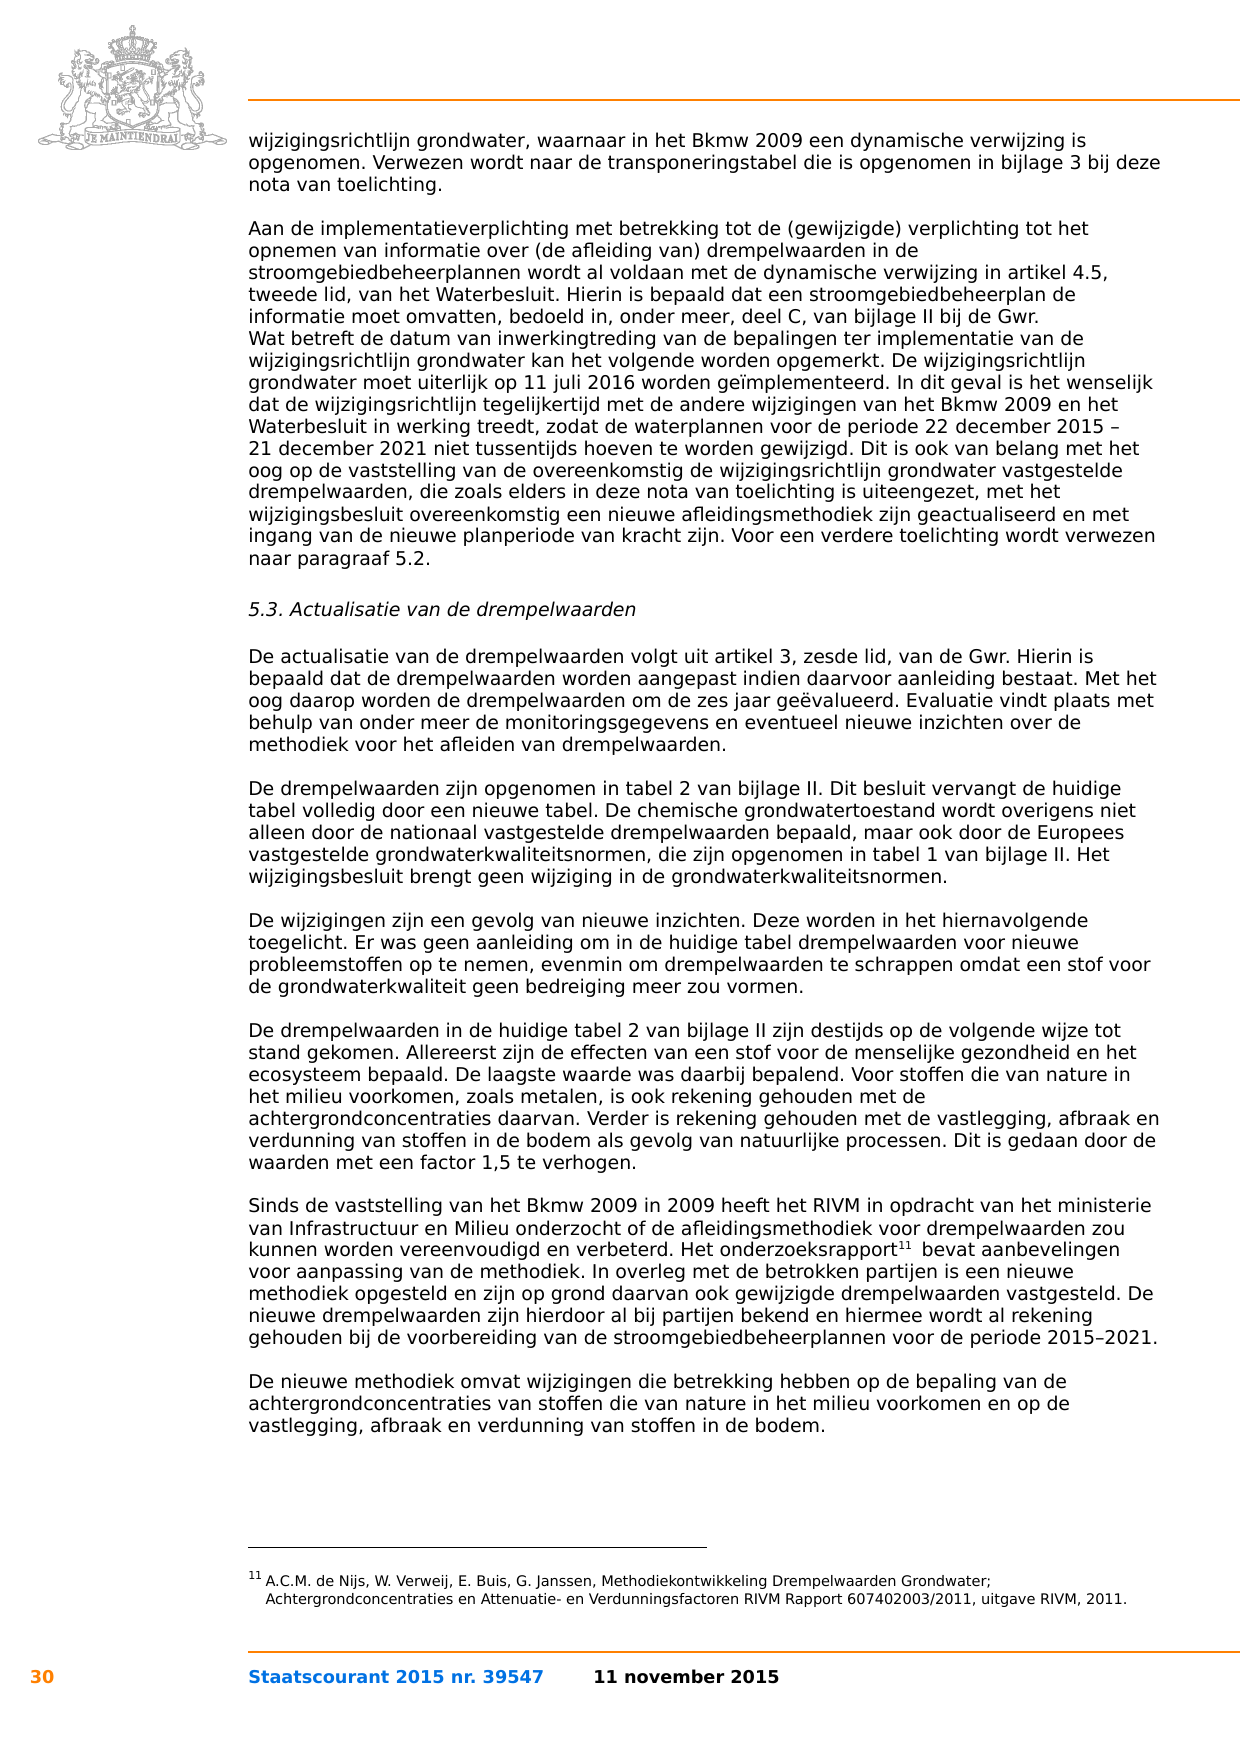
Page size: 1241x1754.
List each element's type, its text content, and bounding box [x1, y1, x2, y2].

text Sinds de vaststelling van het Bkmw 2009 in 2009 heeft het RIVM in opdracht van het ministerie van Infrastructuur en Milieu onderzocht of de afleidingsmethodiek voor drempelwaarden zou kunnen worden vereenvoudigd en verbeterd. Het onderzoeksrapport bevat aanbevelingen voor aanpassing van de methodiek. In overleg met de betrokken partijen is een nieuwe methodiek opgesteld en zijn op grond daarvan ook gewijzigde drempelwaarden vastgesteld. De nieuwe drempelwaarden zijn hierdoor al bij partijen bekend en hiermee wordt al rekening gehouden bij de voorbereiding van de stroomgebiedbeheerplannen voor de periode 2015–2021. [248, 1195, 1163, 1349]
text De wijzigingen zijn een gevolg van nieuwe inzichten. Deze worden in het hiernavolgende toegelicht. Er was geen aanleiding om in de huidige tabel drempelwaarden voor nieuwe probleemstoffen op te nemen, evenmin om drempelwaarden te schrappen omdat een stof voor de grondwaterkwaliteit geen bedreiging meer zou vormen. [248, 910, 1163, 998]
text De nieuwe methodiek omvat wijzigingen die betrekking hebben op de bepaling van de achtergrondconcentraties van stoffen die van nature in het milieu voorkomen en op de vastlegging, afbraak en verdunning van stoffen in de bodem. [248, 1371, 1163, 1437]
picture [38, 25, 227, 150]
text Wat betreft de datum van inwerkingtreding van de bepalingen ter implementatie van de wijzigingsrichtlijn grondwater kan het volgende worden opgemerkt. De wijzigingsrichtlijn grondwater moet uiterlijk op 11 juli 2016 worden geïmplementeerd. In dit geval is het wenselijk dat de wijzigingsrichtlijn tegelijkertijd met de andere wijzigingen van het Bkmw 2009 en het Waterbesluit in werking treedt, zodat de waterplannen voor de periode 22 december 2015 – 21 december 2021 niet tussentijds hoeven te worden gewijzigd. Dit is ook van belang met het oog op de vaststelling van de overeenkomstig de wijzigingsrichtlijn grondwater vastgestelde drempelwaarden, die zoals elders in deze nota van toelichting is uiteengezet, met het wijzigingsbesluit overeenkomstig een nieuwe afleidingsmethodiek zijn geactualiseerd en met ingang van de nieuwe planperiode van kracht zijn. Voor een verdere toelichting wordt verwezen naar paragraaf 5.2. [248, 328, 1163, 569]
text De drempelwaarden zijn opgenomen in tabel 2 van bijlage II. Dit besluit vervangt de huidige tabel volledig door een nieuwe tabel. De chemische grondwatertoestand wordt overigens niet alleen door de nationaal vastgestelde drempelwaarden bepaald, maar ook door de Europees vastgestelde grondwaterkwaliteitsnormen, die zijn opgenomen in tabel 1 van bijlage II. Het wijzigingsbesluit brengt geen wijziging in de grondwaterkwaliteitsnormen. [248, 778, 1163, 888]
text A.C.M. de Nijs, W. Verweij, E. Buis, G. Janssen, Methodiekontwikkeling Drempelwaarden Grondwater; Achtergrondconcentraties en Attenuatie- en Verdunningsfactoren RIVM Rapport 607402003/2011, uitgave RIVM, 2011. [248, 1569, 1163, 1608]
text Aan de implementatieverplichting met betrekking tot de (gewijzigde) verplichting tot het opnemen van informatie over (de afleiding van) drempelwaarden in de stroomgebiedbeheerplannen wordt al voldaan met de dynamische verwijzing in artikel 4.5, tweede lid, van het Waterbesluit. Hierin is bepaald dat een stroomgebiedbeheerplan de informatie moet omvatten, bedoeld in, onder meer, deel C, van bijlage II bij de Gwr. [248, 218, 1163, 328]
subtitle 5.3. Actualisatie van de drempelwaarden [248, 599, 1163, 621]
text De actualisatie van de drempelwaarden volgt uit artikel 3, zesde lid, van de Gwr. Hierin is bepaald dat de drempelwaarden worden aangepast indien daarvoor aanleiding bestaat. Met het oog daarop worden de drempelwaarden om de zes jaar geëvalueerd. Evaluatie vindt plaats met behulp van onder meer de monitoringsgegevens en eventueel nieuwe inzichten over de methodiek voor het afleiden van drempelwaarden. [248, 646, 1163, 756]
text wijzigingsrichtlijn grondwater, waarnaar in het Bkmw 2009 een dynamische verwijzing is opgenomen. Verwezen wordt naar de transponeringstabel die is opgenomen in bijlage 3 bij deze nota van toelichting. [248, 130, 1163, 196]
text De drempelwaarden in de huidige tabel 2 van bijlage II zijn destijds op de volgende wijze tot stand gekomen. Allereerst zijn de effecten van een stof voor de menselijke gezondheid en het ecosysteem bepaald. De laagste waarde was daarbij bepalend. Voor stoffen die van nature in het milieu voorkomen, zoals metalen, is ook rekening gehouden met de achtergrondconcentraties daarvan. Verder is rekening gehouden met de vastlegging, afbraak en verdunning van stoffen in de bodem als gevolg van natuurlijke processen. Dit is gedaan door de waarden met een factor 1,5 te verhogen. [248, 1020, 1163, 1173]
